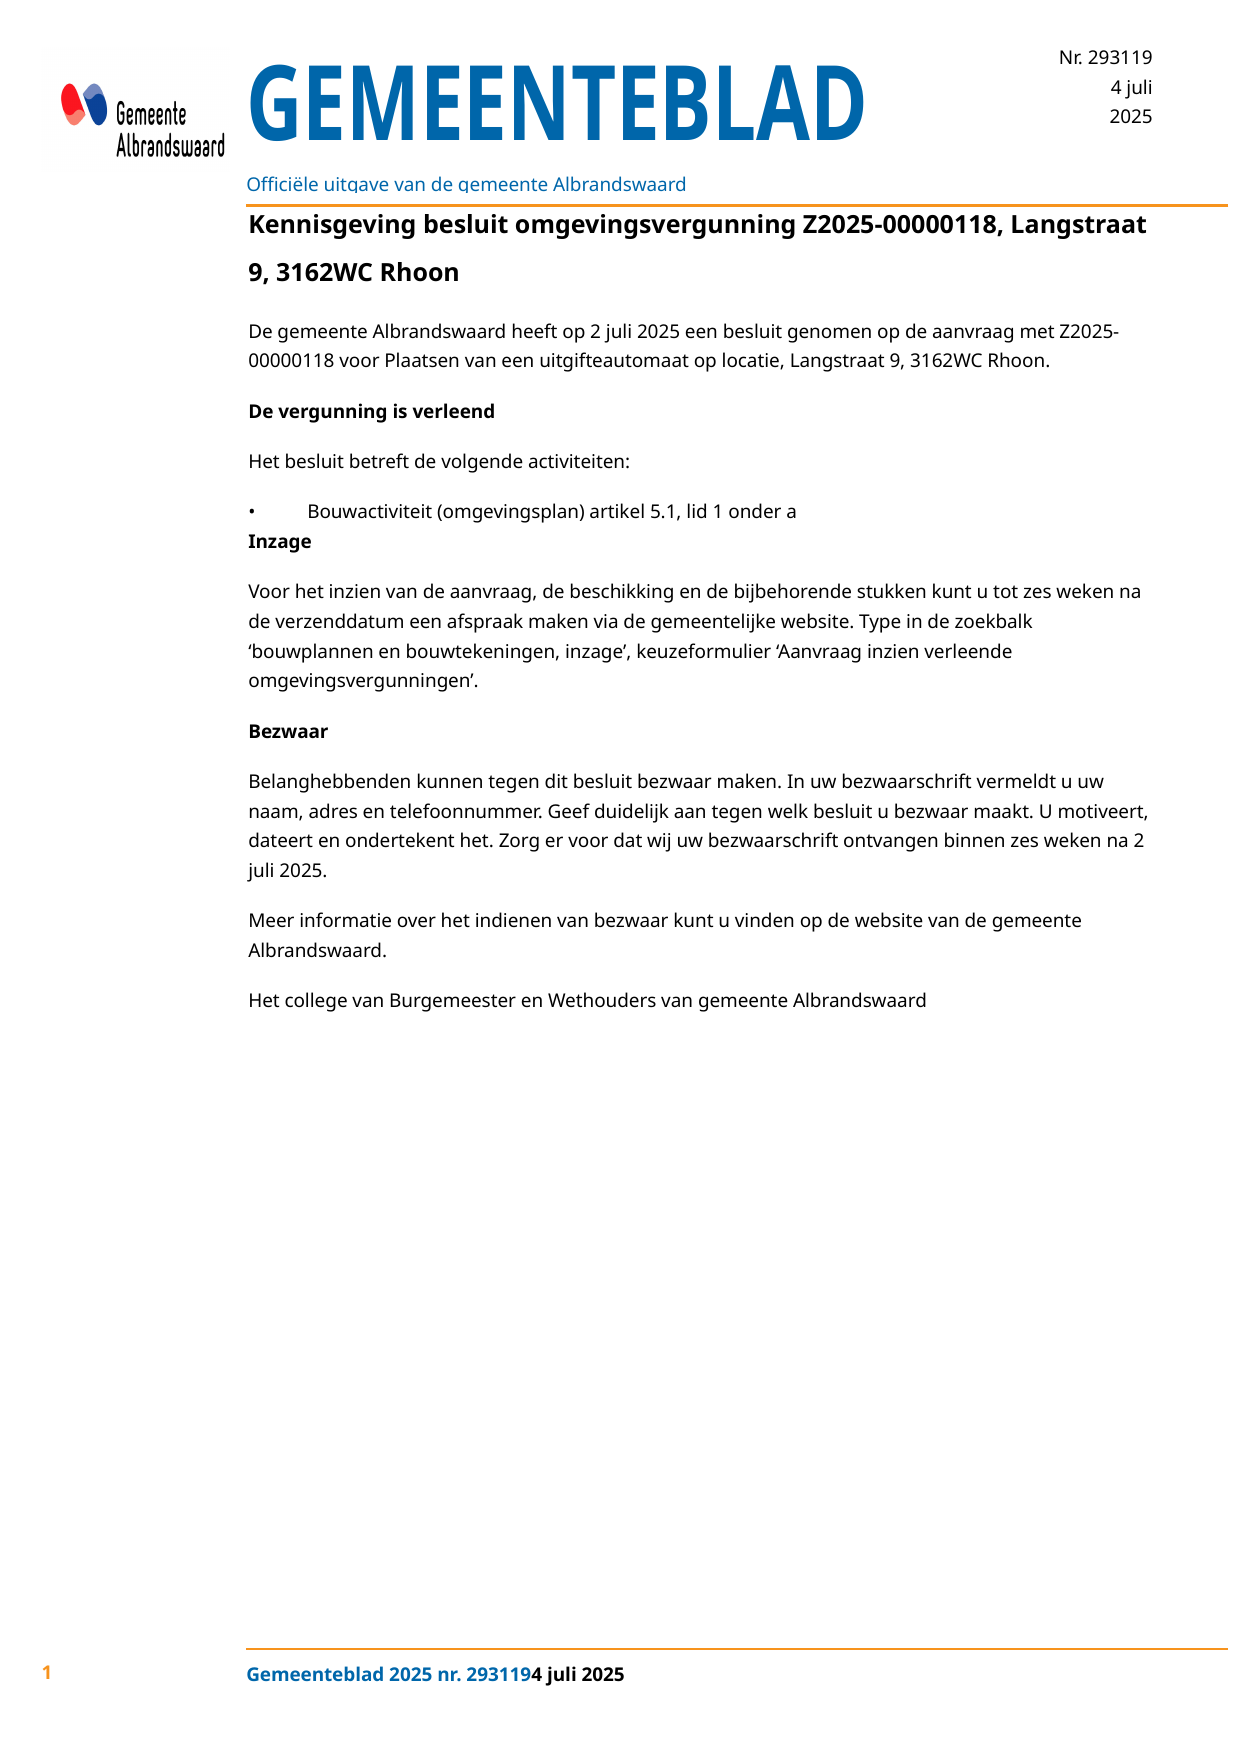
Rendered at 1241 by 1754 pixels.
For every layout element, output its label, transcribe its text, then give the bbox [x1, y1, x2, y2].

text Het college van Burgemeester en Wethouders van gemeente Albrandswaard [248, 987, 1152, 1013]
text De vergunning is verleend [248, 398, 1152, 424]
text Het besluit betreft de volgende activiteiten: [248, 448, 1152, 474]
text Kennisgeving besluit omgevingsvergunning Z2025-00000118, Langstraat 9, 3162WC Rhoon [248, 207, 1152, 288]
text Belanghebbenden kunnen tegen dit besluit bezwaar maken. In uw bezwaarschrift vermeldt u uw naam, adres en telefoonnummer. Geef duidelijk aan tegen welk besluit u bezwaar maakt. U motiveert, dateert en ondertekent het. Zorg er voor dat wij uw bezwaarschrift ontvangen binnen zes weken na 2 juli 2025. [248, 768, 1152, 883]
text Inzage [248, 528, 1152, 554]
picture [41, 47, 231, 172]
text Bezwaar [248, 718, 1152, 744]
text Meer informatie over het indienen van bezwaar kunt u vinden op de website van de gemeente Albrandswaard. [248, 907, 1152, 963]
text Voor het inzien van de aanvraag, de beschikking en de bijbehorende stukken kunt u tot zes weken na de verzenddatum een afspraak maken via de gemeentelijke website. Type in de zoekbalk ‘bouwplannen en bouwtekeningen, inzage’, keuzeformulier ‘Aanvraag inzien verleende omgevingsvergunningen’. [248, 579, 1152, 693]
list Bouwactiviteit (omgevingsplan) artikel 5.1, lid 1 onder a [248, 499, 1152, 524]
text De gemeente Albrandswaard heeft op 2 juli 2025 een besluit genomen op de aanvraag met Z2025-00000118 voor Plaatsen van een uitgifteautomaat op locatie, Langstraat 9, 3162WC Rhoon. [248, 318, 1152, 373]
